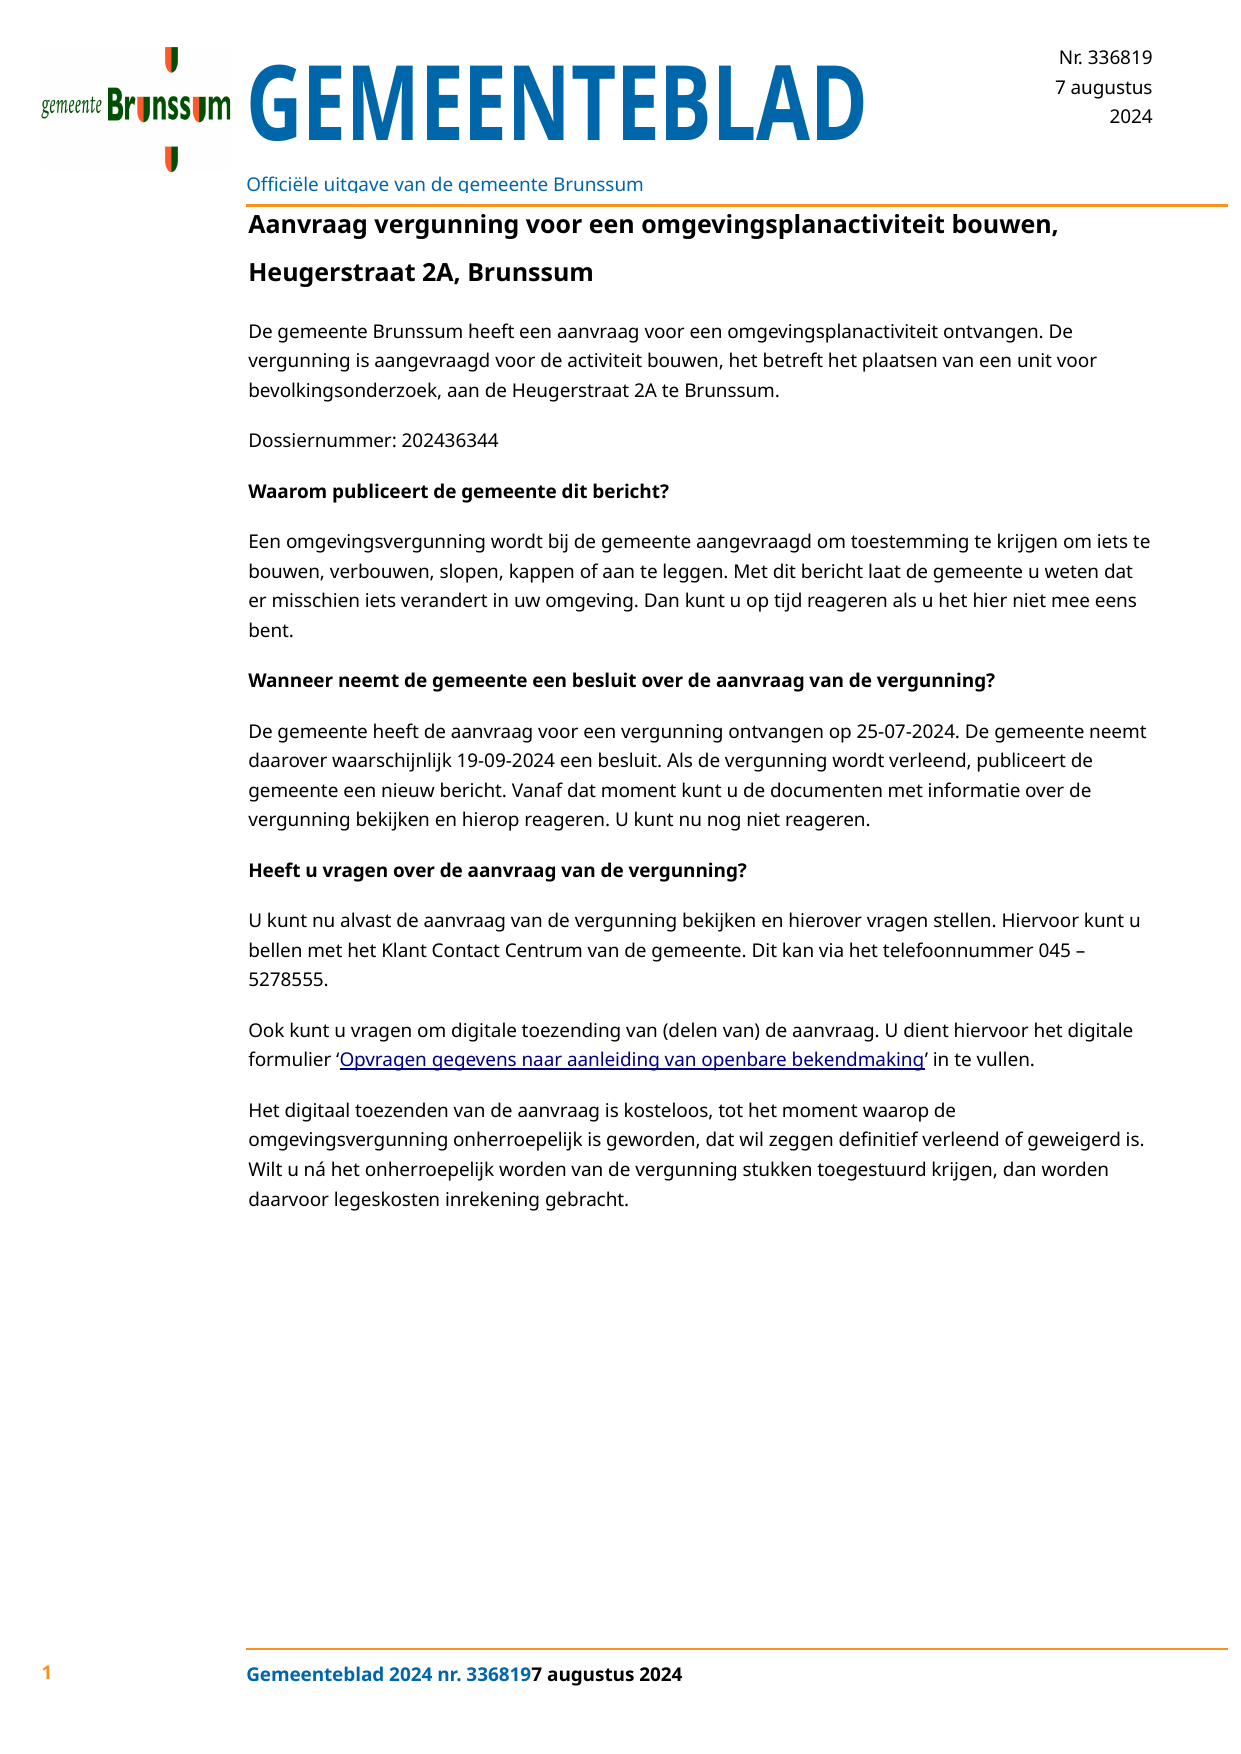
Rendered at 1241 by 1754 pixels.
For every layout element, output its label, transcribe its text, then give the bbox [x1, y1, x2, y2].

text U kunt nu alvast de aanvraag van de vergunning bekijken en hierover vragen stellen. Hiervoor kunt u bellen met het Klant Contact Centrum van de gemeente. Dit kan via het telefoonnummer 045 – 5278555. [248, 907, 1152, 992]
text Heeft u vragen over de aanvraag van de vergunning? [248, 857, 1152, 883]
text Aanvraag vergunning voor een omgevingsplanactiviteit bouwen, Heugerstraat 2A, Brunssum [248, 207, 1152, 288]
text Het digitaal toezenden van de aanvraag is kosteloos, tot het moment waarop de omgevingsvergunning onherroepelijk is geworden, dat wil zeggen definitief verleend of geweigerd is. Wilt u ná het onherroepelijk worden van de vergunning stukken toegestuurd krijgen, dan worden daarvoor legeskosten inrekening gebracht. [248, 1097, 1152, 1212]
text Waarom publiceert de gemeente dit bericht? [248, 478, 1152, 504]
text De gemeente heeft de aanvraag voor een vergunning ontvangen op 25-07-2024. De gemeente neemt daarover waarschijnlijk 19-09-2024 een besluit. Als de vergunning wordt verleend, publiceert de gemeente een nieuw bericht. Vanaf dat moment kunt u de documenten met informatie over de vergunning bekijken en hierop reageren. U kunt nu nog niet reageren. [248, 718, 1152, 832]
picture [41, 47, 231, 172]
text Ook kunt u vragen om digitale toezending van (delen van) de aanvraag. U dient hiervoor het digitale formulier ‘Opvragen gegevens naar aanleiding van openbare bekendmaking’ in te vullen. [248, 1017, 1152, 1072]
text Wanneer neemt de gemeente een besluit over de aanvraag van de vergunning? [248, 667, 1152, 693]
text De gemeente Brunssum heeft een aanvraag voor een omgevingsplanactiviteit ontvangen. De vergunning is aangevraagd voor de activiteit bouwen, het betreft het plaatsen van een unit voor bevolkingsonderzoek, aan de Heugerstraat 2A te Brunssum. [248, 318, 1152, 403]
text Dossiernummer: 202436344 [248, 427, 1152, 453]
text Een omgevingsvergunning wordt bij de gemeente aangevraagd om toestemming te krijgen om iets te bouwen, verbouwen, slopen, kappen of aan te leggen. Met dit bericht laat de gemeente u weten dat er misschien iets verandert in uw omgeving. Dan kunt u op tijd reageren als u het hier niet mee eens bent. [248, 528, 1152, 643]
